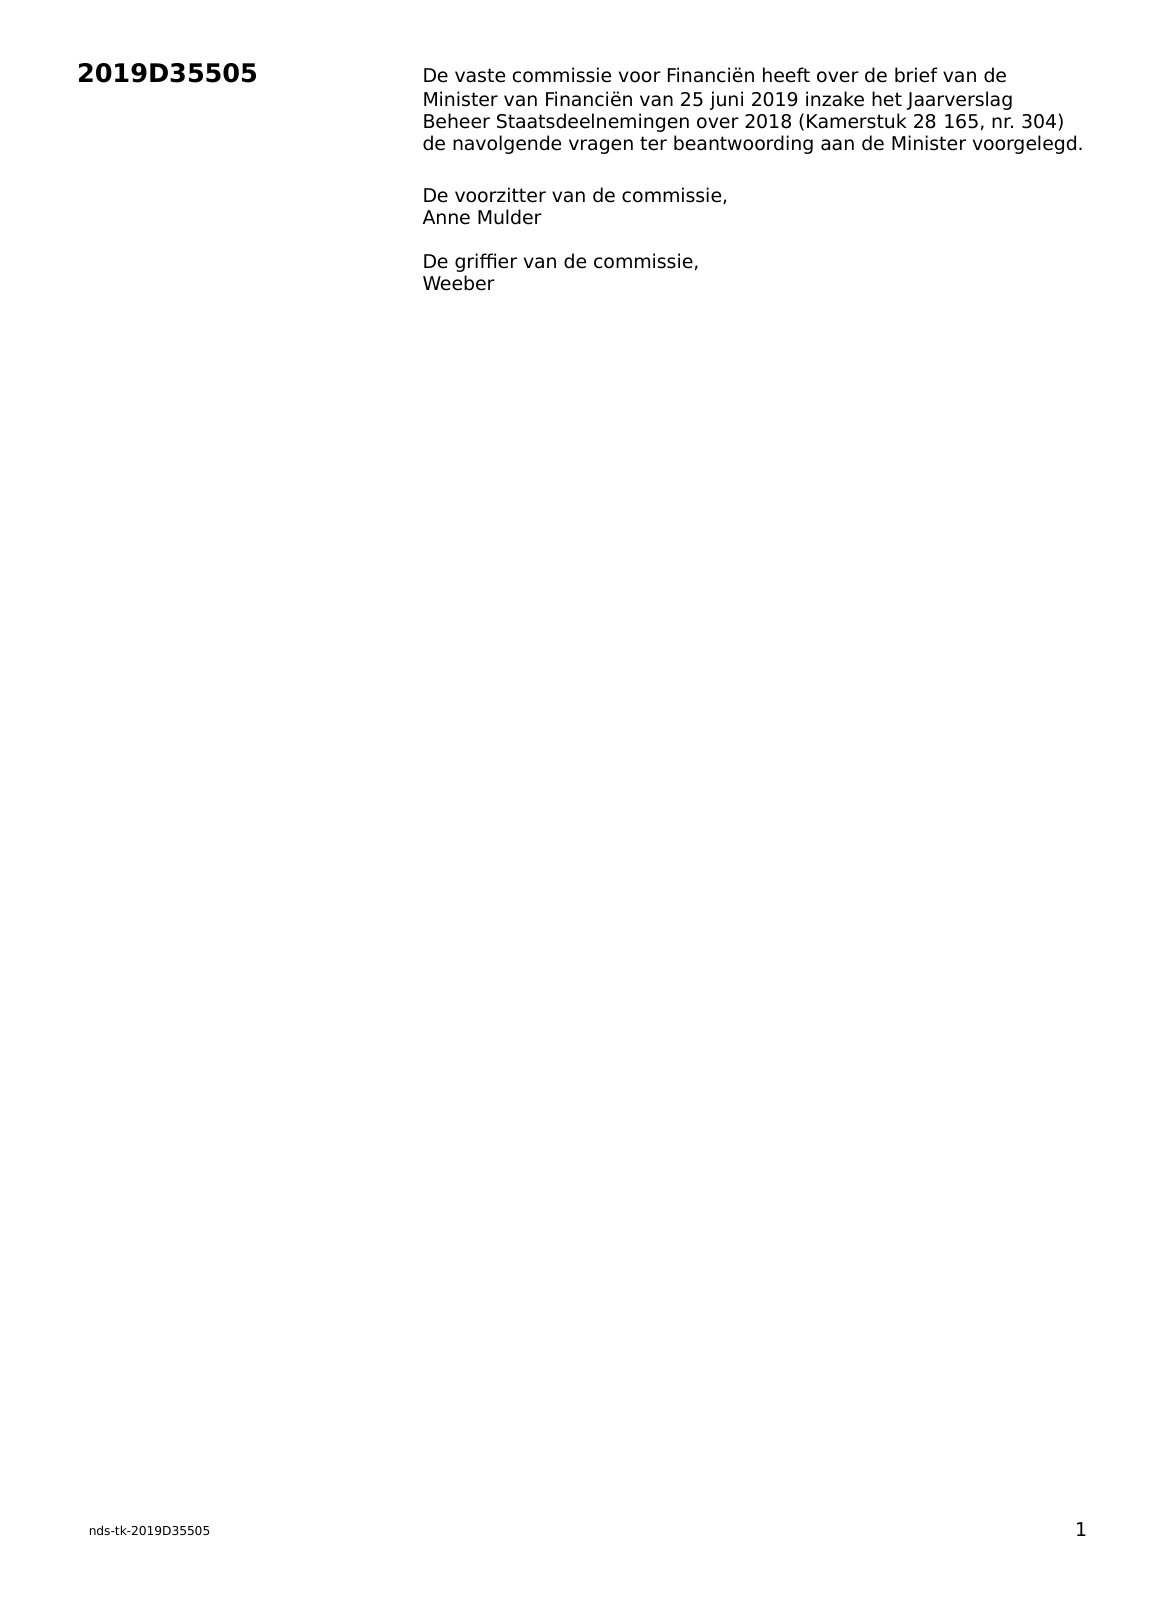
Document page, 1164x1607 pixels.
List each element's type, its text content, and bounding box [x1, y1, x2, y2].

text 2019D35505 De vaste commissie voor Financiën heeft over de brief van de Minister van Financiën van 25 juni 2019 inzake het Jaarverslag Beheer Staatsdeelnemingen over 2018 (Kamerstuk 28 165, nr. 304) de navolgende vragen ter beantwoording aan de Minister voorgelegd. [77, 59, 1087, 155]
text De griffier van de commissie, Weeber [422, 251, 1087, 295]
text nds-tk-2019D35505 [88, 1524, 323, 1538]
text De voorzitter van de commissie, Anne Mulder [422, 185, 1087, 229]
